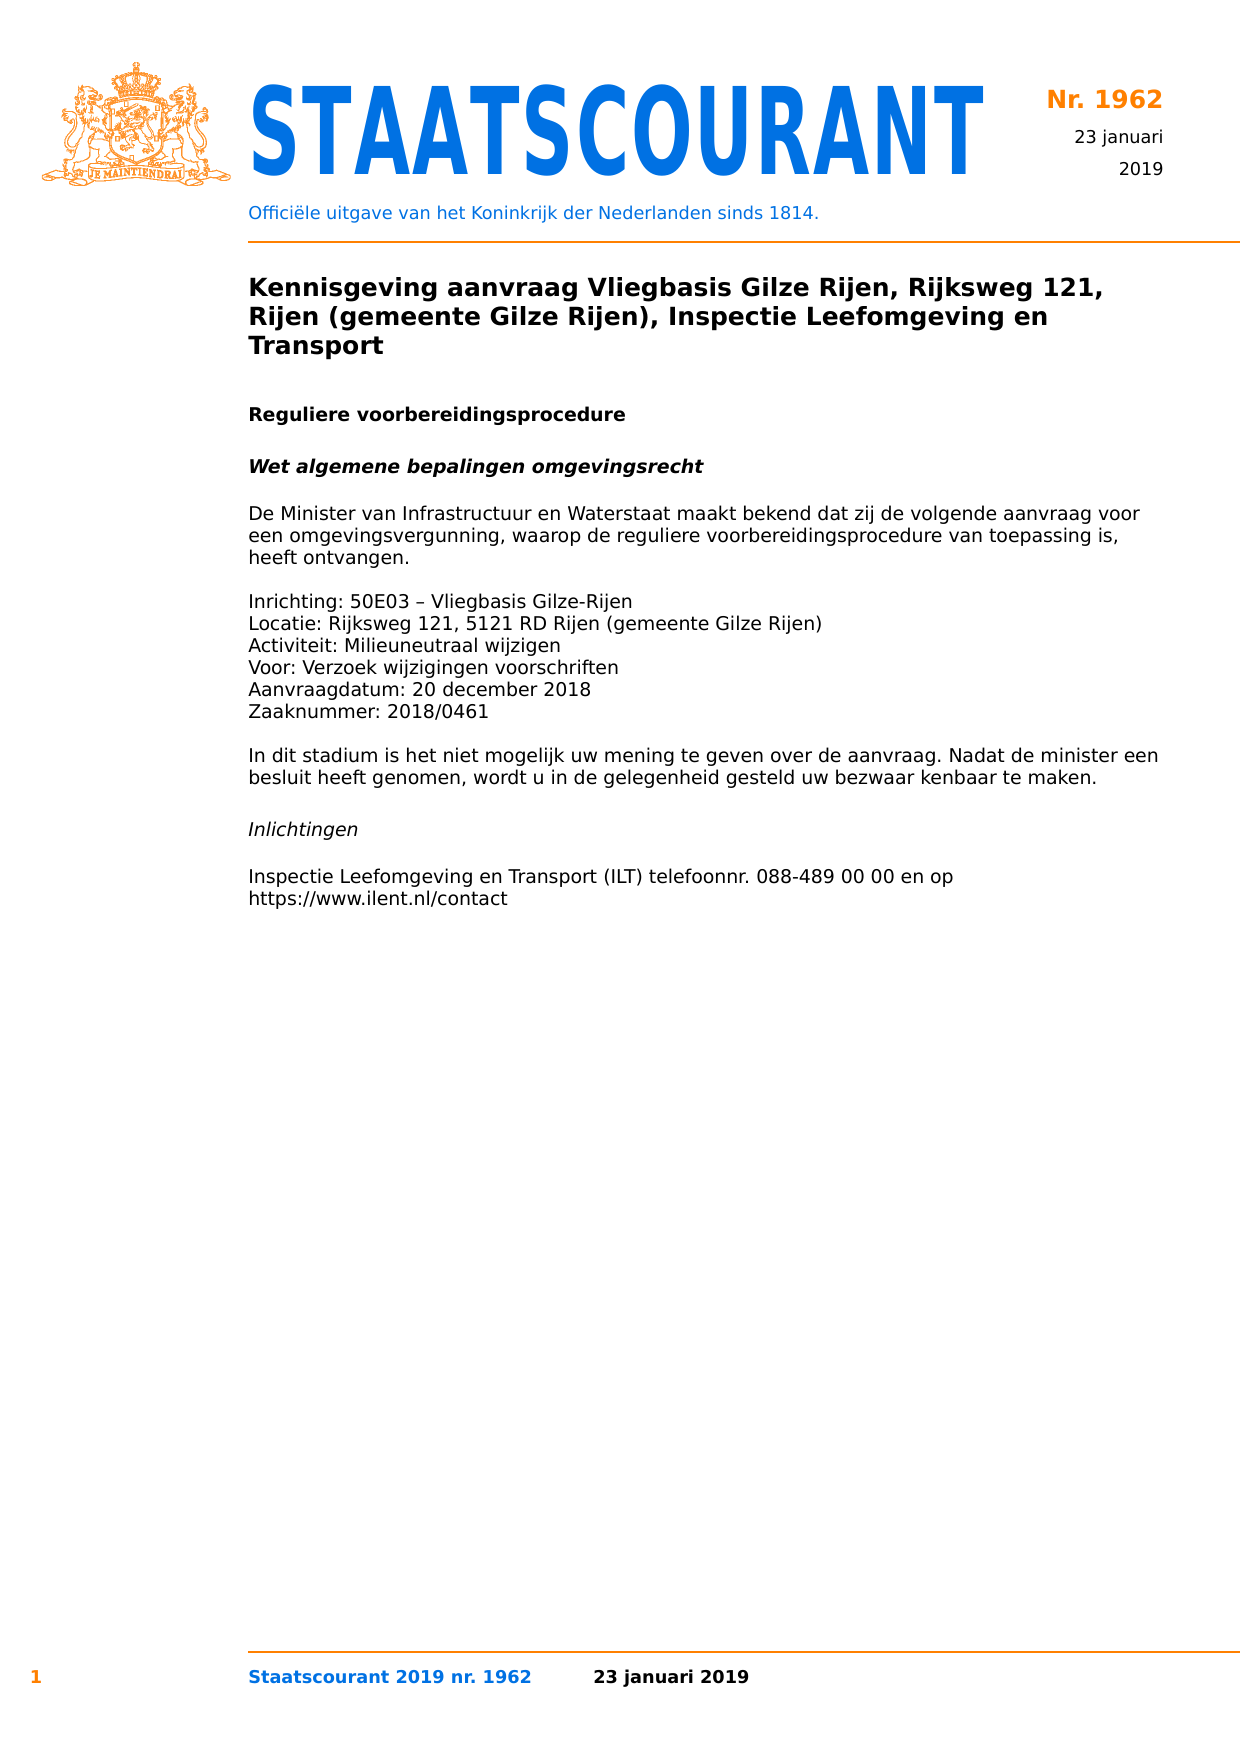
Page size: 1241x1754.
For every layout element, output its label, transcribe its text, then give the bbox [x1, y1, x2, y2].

subtitle Kennisgeving aanvraag Vliegbasis Gilze Rijen, Rijksweg 121, Rijen (gemeente Gilze Rijen), Inspectie Leefomgeving en Transport [248, 273, 1163, 361]
text Voor: Verzoek wijzigingen voorschriften [248, 657, 1163, 679]
text Aanvraagdatum: 20 december 2018 [248, 679, 1163, 701]
table_cell 2019 [998, 153, 1240, 203]
text Locatie: Rijksweg 121, 5121 RD Rijen (gemeente Gilze Rijen) [248, 613, 1163, 635]
table_cell 23 januari [998, 121, 1240, 153]
subtitle Reguliere voorbereidingsprocedure [248, 404, 1163, 426]
text De Minister van Infrastructuur en Waterstaat maakt bekend dat zij de volgende aanvraag voor een omgevingsvergunning, waarop de reguliere voorbereidingsprocedure van toepassing is, heeft ontvangen. [248, 503, 1163, 569]
text In dit stadium is het niet mogelijk uw mening te geven over de aanvraag. Nadat de minister een besluit heeft genomen, wordt u in de gelegenheid gesteld uw bezwaar kenbaar te maken. [248, 745, 1163, 789]
picture [41, 62, 231, 186]
table_header Nr. 1962 [998, 62, 1240, 121]
table_cell Officiële uitgave van het Koninkrijk der Nederlanden sinds 1814. [248, 203, 1240, 241]
text Inrichting: 50E03 – Vliegbasis Gilze-Rijen [248, 591, 1163, 613]
table_header STAATSCOURANT [248, 62, 998, 203]
subtitle Wet algemene bepalingen omgevingsrecht [248, 456, 1163, 478]
text Zaaknummer: 2018/0461 [248, 701, 1163, 723]
text Activiteit: Milieuneutraal wijzigen [248, 635, 1163, 657]
table_header [25, 62, 248, 241]
text Inspectie Leefomgeving en Transport (ILT) telefoonnr. 088-489 00 00 en op https://www.ilent.nl/contact [248, 866, 1163, 910]
subtitle Inlichtingen [248, 819, 1163, 841]
